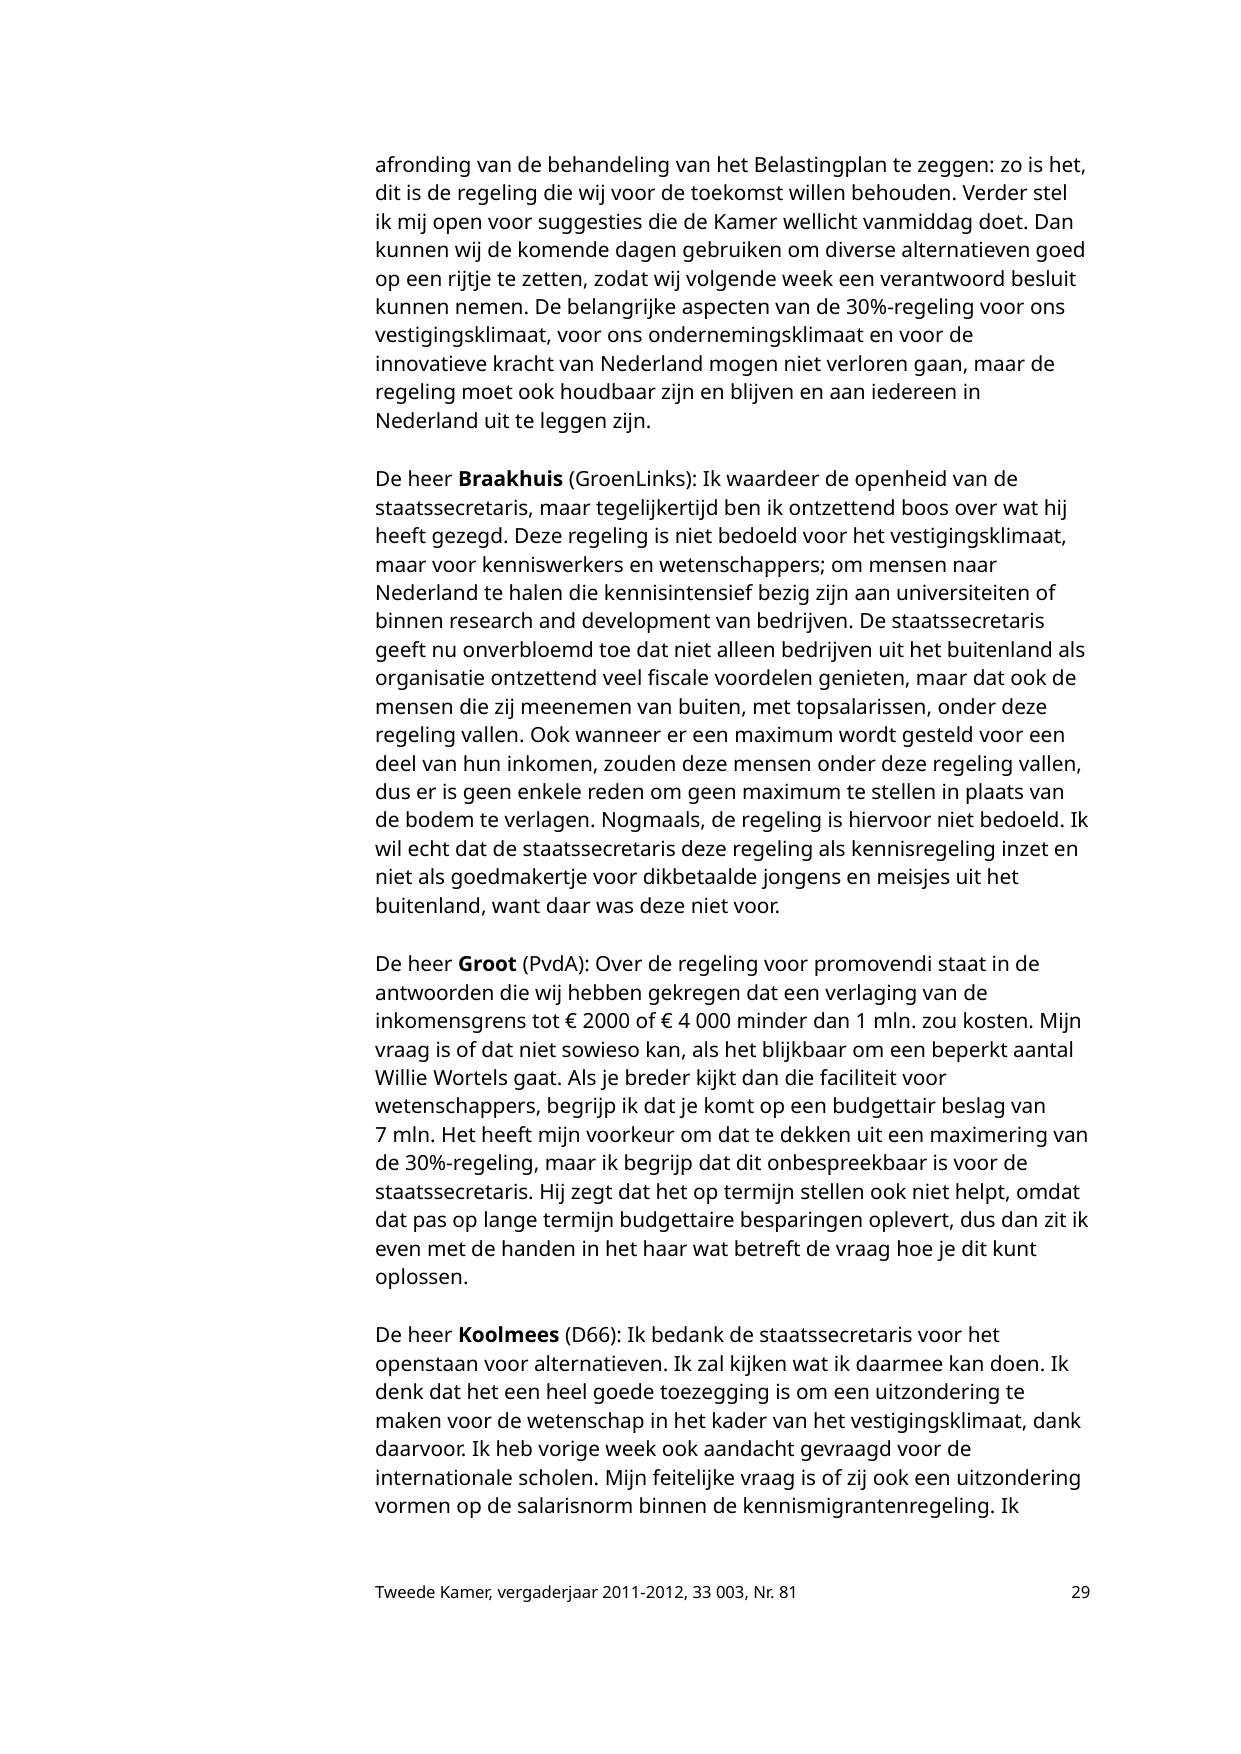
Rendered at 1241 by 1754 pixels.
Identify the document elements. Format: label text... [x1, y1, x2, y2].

text De heer Braakhuis (GroenLinks): Ik waardeer de openheid van de staatssecretaris, maar tegelijkertijd ben ik ontzettend boos over wat hij heeft gezegd. Deze regeling is niet bedoeld voor het vestigingsklimaat, maar voor kenniswerkers en wetenschappers; om mensen naar Nederland te halen die kennisintensief bezig zijn aan universiteiten of binnen research and development van bedrijven. De staatssecretaris geeft nu onverbloemd toe dat niet alleen bedrijven uit het buitenland als organisatie ontzettend veel fiscale voordelen genieten, maar dat ook de mensen die zij meenemen van buiten, met topsalarissen, onder deze regeling vallen. Ook wanneer er een maximum wordt gesteld voor een deel van hun inkomen, zouden deze mensen onder deze regeling vallen, dus er is geen enkele reden om geen maximum te stellen in plaats van de bodem te verlagen. Nogmaals, de regeling is hiervoor niet bedoeld. Ik wil echt dat de staatssecretaris deze regeling als kennisregeling inzet en niet als goedmakertje voor dikbetaalde jongens en meisjes uit het buitenland, want daar was deze niet voor. [375, 464, 1090, 919]
text De heer Groot (PvdA): Over de regeling voor promovendi staat in de antwoorden die wij hebben gekregen dat een verlaging van de inkomensgrens tot € 2000 of € 4 000 minder dan 1 mln. zou kosten. Mijn vraag is of dat niet sowieso kan, als het blijkbaar om een beperkt aantal Willie Wortels gaat. Als je breder kijkt dan die faciliteit voor wetenschappers, begrijp ik dat je komt op een budgettair beslag van 7 mln. Het heeft mijn voorkeur om dat te dekken uit een maximering van de 30%-regeling, maar ik begrijp dat dit onbespreekbaar is voor de staatssecretaris. Hij zegt dat het op termijn stellen ook niet helpt, omdat dat pas op lange termijn budgettaire besparingen oplevert, dus dan zit ik even met de handen in het haar wat betreft de vraag hoe je dit kunt oplossen. [375, 949, 1090, 1291]
text afronding van de behandeling van het Belastingplan te zeggen: zo is het, dit is de regeling die wij voor de toekomst willen behouden. Verder stel ik mij open voor suggesties die de Kamer wellicht vanmiddag doet. Dan kunnen wij de komende dagen gebruiken om diverse alternatieven goed op een rijtje te zetten, zodat wij volgende week een verantwoord besluit kunnen nemen. De belangrijke aspecten van de 30%-regeling voor ons vestigingsklimaat, voor ons ondernemingsklimaat en voor de innovatieve kracht van Nederland mogen niet verloren gaan, maar de regeling moet ook houdbaar zijn en blijven en aan iedereen in Nederland uit te leggen zijn. [375, 150, 1090, 434]
text De heer Koolmees (D66): Ik bedank de staatssecretaris voor het openstaan voor alternatieven. Ik zal kijken wat ik daarmee kan doen. Ik denk dat het een heel goede toezegging is om een uitzondering te maken voor de wetenschap in het kader van het vestigingsklimaat, dank daarvoor. Ik heb vorige week ook aandacht gevraagd voor de internationale scholen. Mijn feitelijke vraag is of zij ook een uitzondering vormen op de salarisnorm binnen de kennismigrantenregeling. Ik [375, 1321, 1090, 1520]
